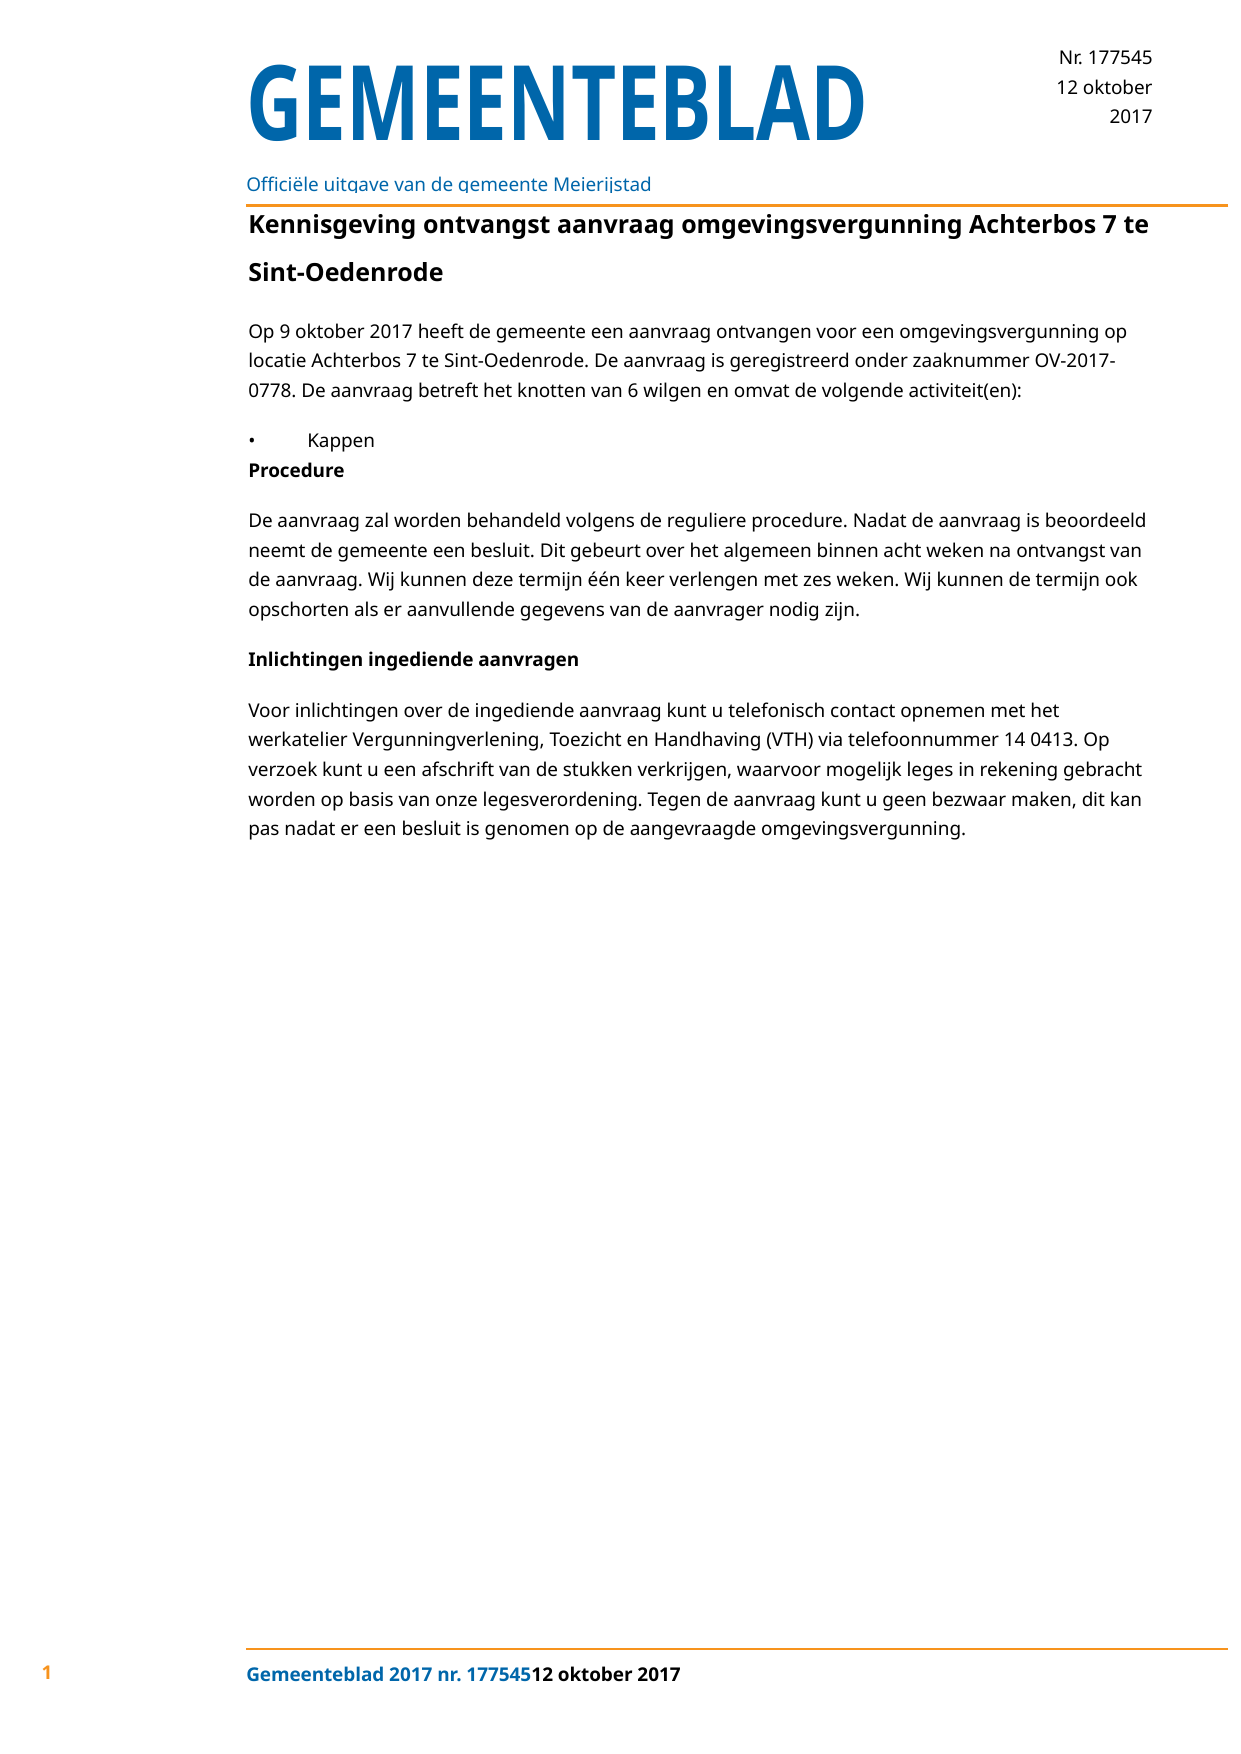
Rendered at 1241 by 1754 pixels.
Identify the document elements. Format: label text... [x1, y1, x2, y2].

text Kennisgeving ontvangst aanvraag omgevingsvergunning Achterbos 7 te Sint-Oedenrode [248, 207, 1152, 288]
text De aanvraag zal worden behandeld volgens de reguliere procedure. Nadat de aanvraag is beoordeeld neemt de gemeente een besluit. Dit gebeurt over het algemeen binnen acht weken na ontvangst van de aanvraag. Wij kunnen deze termijn één keer verlengen met zes weken. Wij kunnen de termijn ook opschorten als er aanvullende gegevens van de aanvrager nodig zijn. [248, 507, 1152, 622]
list Kappen [248, 427, 1152, 453]
text Inlichtingen ingediende aanvragen [248, 647, 1152, 672]
text Procedure [248, 457, 1152, 483]
text Voor inlichtingen over de ingediende aanvraag kunt u telefonisch contact opnemen met het werkatelier Vergunningverlening, Toezicht en Handhaving (VTH) via telefoonnummer 14 0413. Op verzoek kunt u een afschrift van de stukken verkrijgen, waarvoor mogelijk leges in rekening gebracht worden op basis van onze legesverordening. Tegen de aanvraag kunt u geen bezwaar maken, dit kan pas nadat er een besluit is genomen op de aangevraagde omgevingsvergunning. [248, 697, 1152, 841]
picture [41, 47, 231, 172]
text Op 9 oktober 2017 heeft de gemeente een aanvraag ontvangen voor een omgevingsvergunning op locatie Achterbos 7 te Sint-Oedenrode. De aanvraag is geregistreerd onder zaaknummer OV-2017-0778. De aanvraag betreft het knotten van 6 wilgen en omvat de volgende activiteit(en): [248, 318, 1152, 403]
